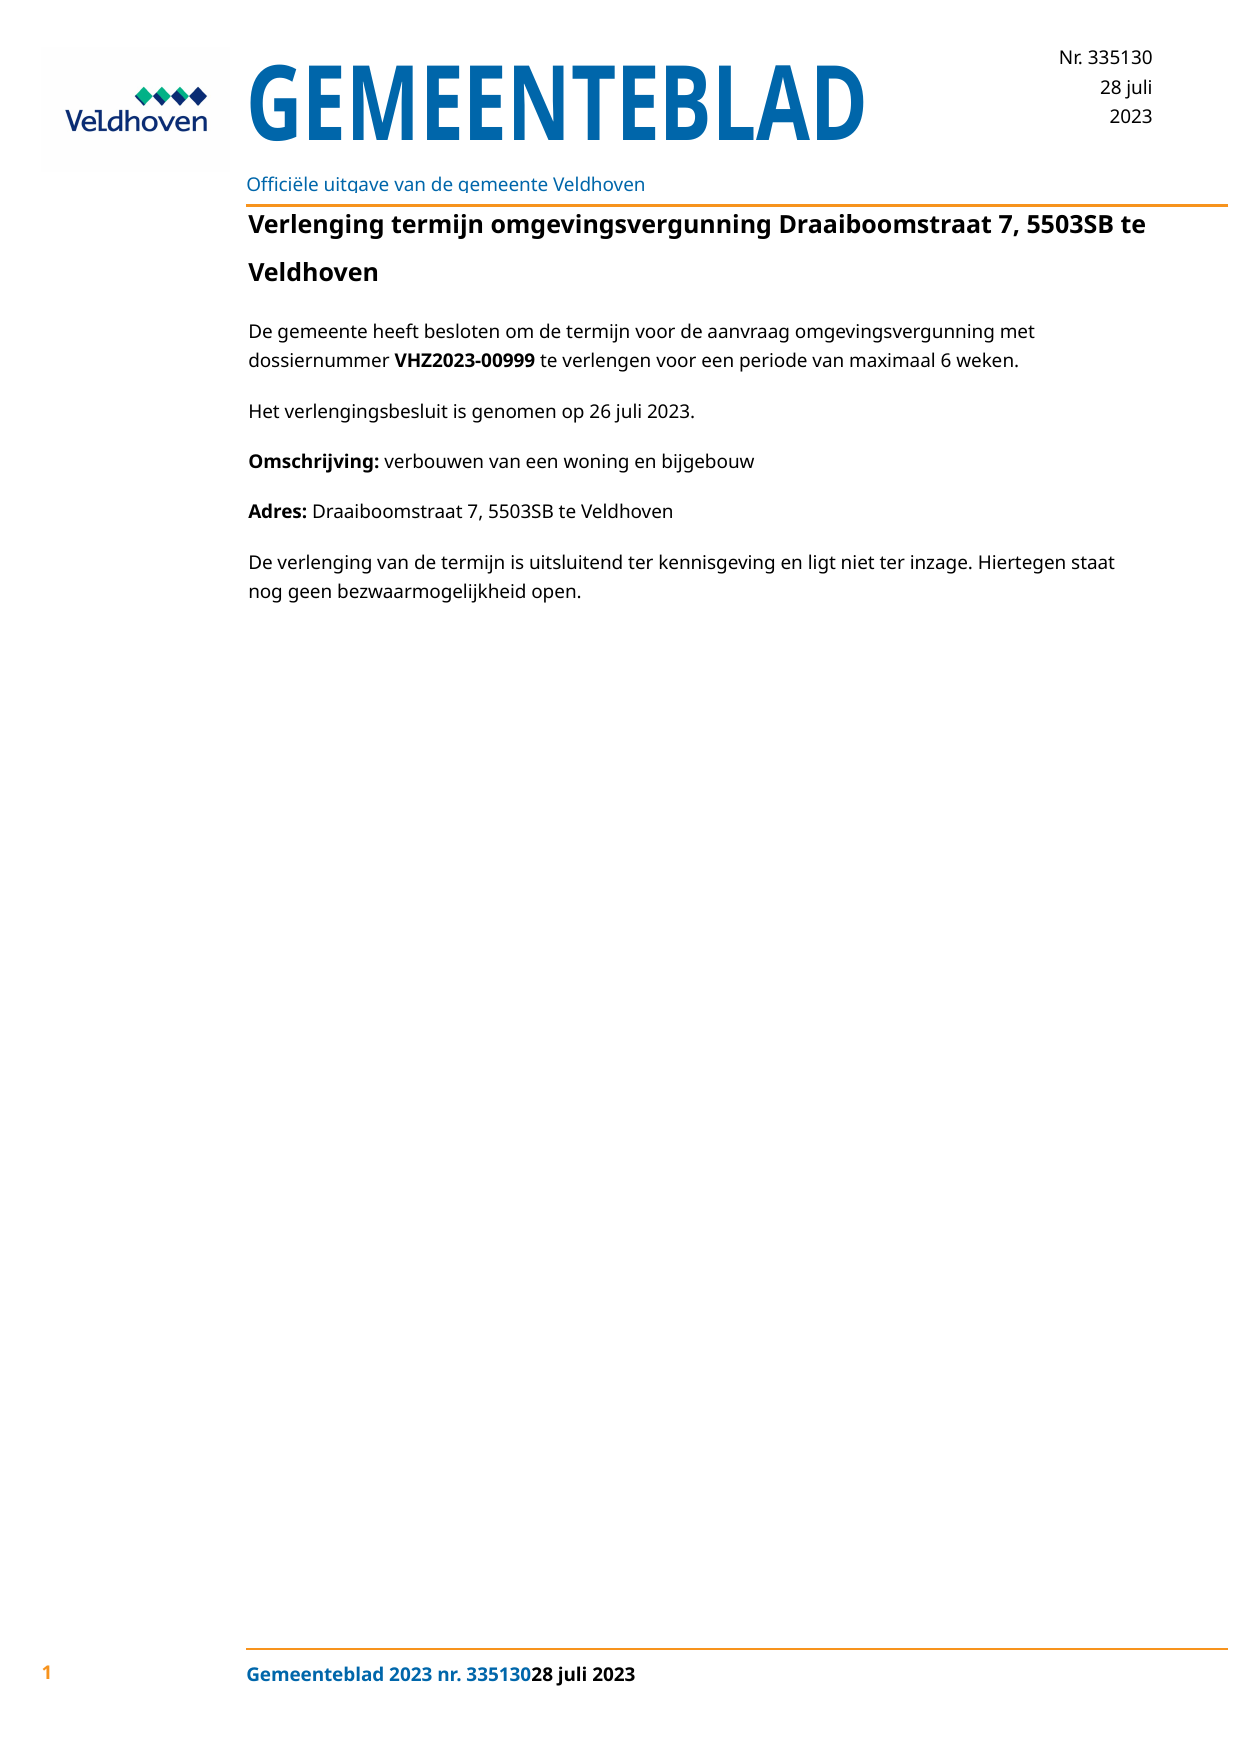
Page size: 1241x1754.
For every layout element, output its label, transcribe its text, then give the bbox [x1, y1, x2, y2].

text Verlenging termijn omgevingsvergunning Draaiboomstraat 7, 5503SB te Veldhoven [248, 207, 1152, 288]
text De verlenging van de termijn is uitsluitend ter kennisgeving en ligt niet ter inzage. Hiertegen staat nog geen bezwaarmogelijkheid open. [248, 549, 1152, 604]
text De gemeente heeft besloten om de termijn voor de aanvraag omgevingsvergunning met dossiernummer VHZ2023-00999 te verlengen voor een periode van maximaal 6 weken. [248, 318, 1152, 373]
text Omschrijving: verbouwen van een woning en bijgebouw [248, 448, 1152, 474]
text Adres: Draaiboomstraat 7, 5503SB te Veldhoven [248, 499, 1152, 524]
picture [41, 47, 231, 172]
text Het verlengingsbesluit is genomen op 26 juli 2023. [248, 398, 1152, 424]
